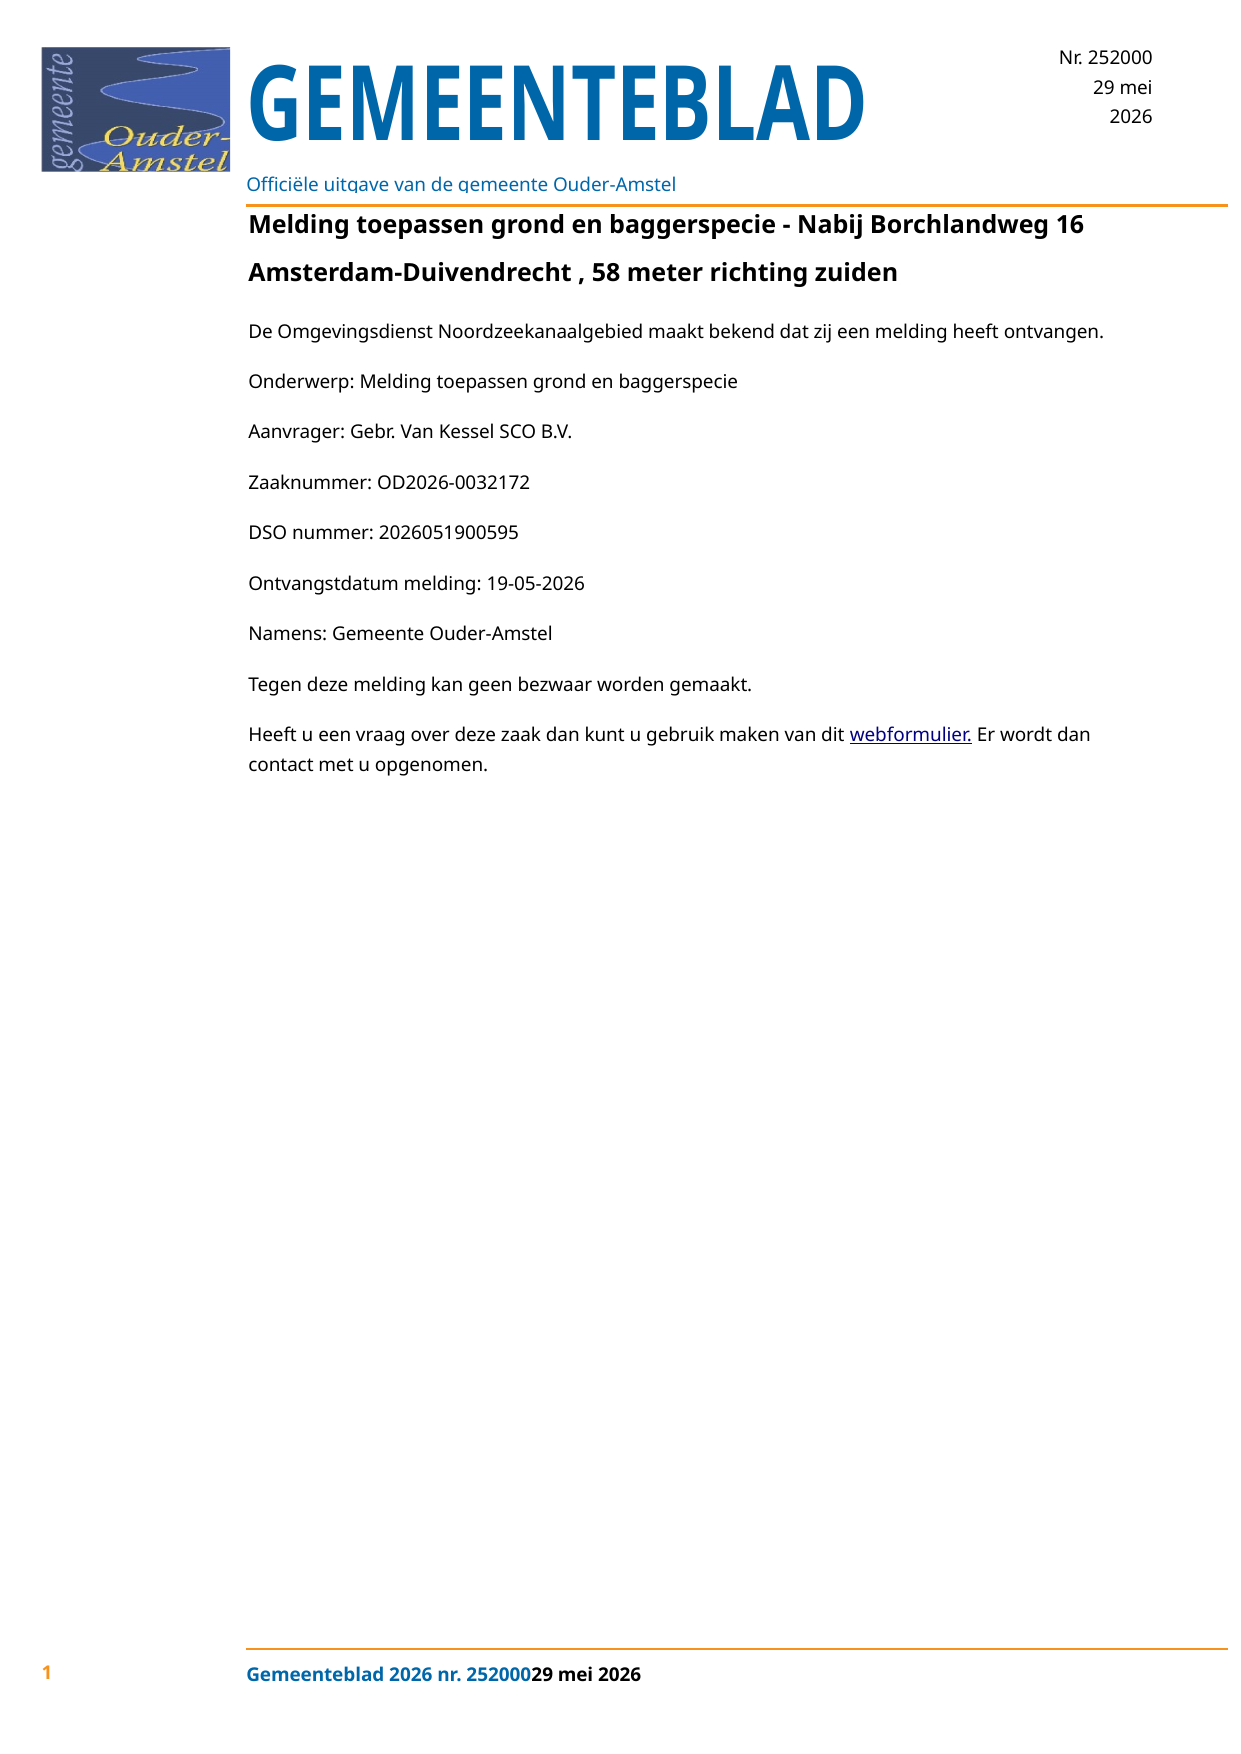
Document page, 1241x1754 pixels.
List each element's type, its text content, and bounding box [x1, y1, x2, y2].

text DSO nummer: 2026051900595 [248, 519, 1152, 545]
text Melding toepassen grond en baggerspecie - Nabij Borchlandweg 16 Amsterdam-Duivendrecht , 58 meter richting zuiden [248, 207, 1152, 288]
text Heeft u een vraag over deze zaak dan kunt u gebruik maken van dit webformulier. Er wordt dan contact met u opgenomen. [248, 721, 1152, 777]
text Zaaknummer: OD2026-0032172 [248, 469, 1152, 495]
text Aanvrager: Gebr. Van Kessel SCO B.V. [248, 419, 1152, 444]
text Onderwerp: Melding toepassen grond en baggerspecie [248, 368, 1152, 394]
text Tegen deze melding kan geen bezwaar worden gemaakt. [248, 671, 1152, 697]
text Ontvangstdatum melding: 19-05-2026 [248, 570, 1152, 596]
text De Omgevingsdienst Noordzeekanaalgebied maakt bekend dat zij een melding heeft ontvangen. [248, 318, 1152, 344]
text Namens: Gemeente Ouder-Amstel [248, 620, 1152, 646]
picture [41, 47, 231, 172]
